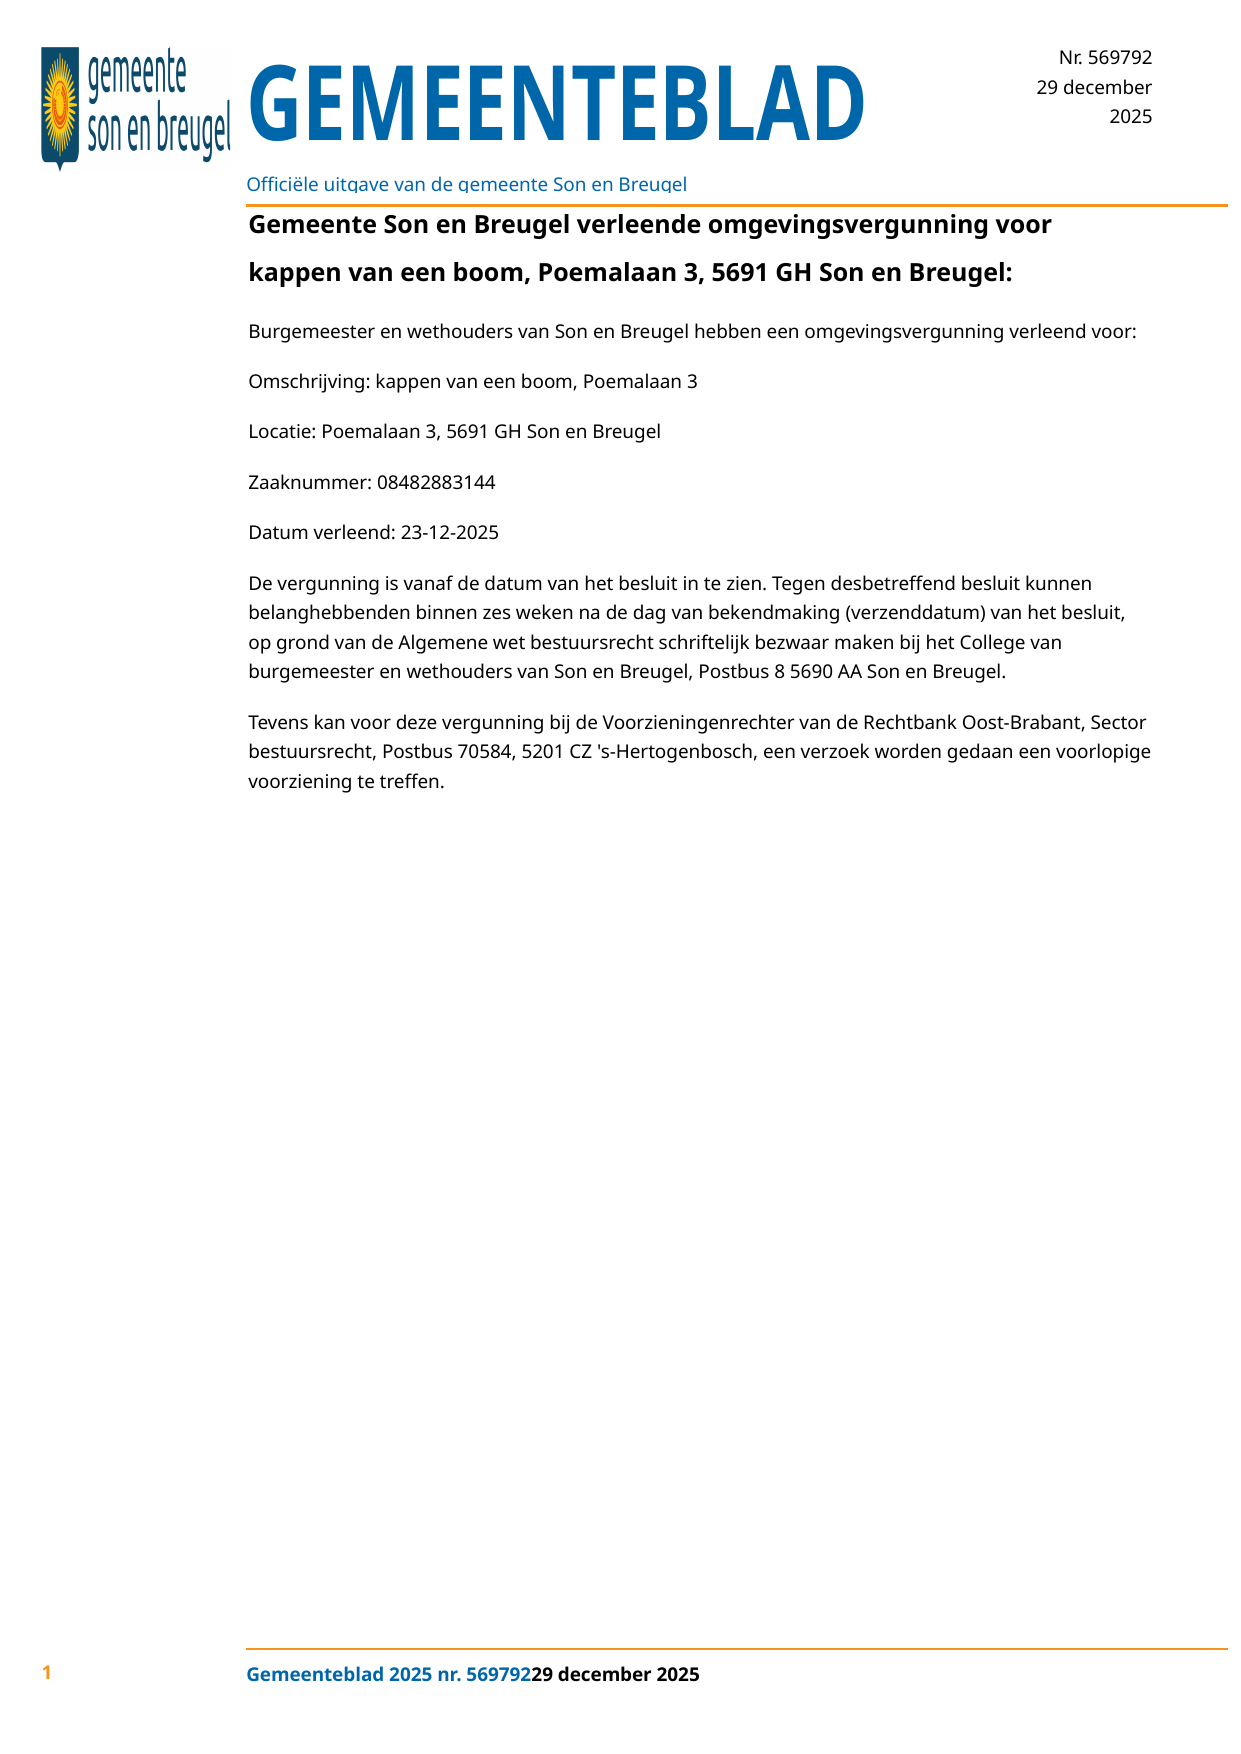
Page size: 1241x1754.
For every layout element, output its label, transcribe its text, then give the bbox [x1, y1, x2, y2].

text Datum verleend: 23-12-2025 [248, 519, 1152, 545]
text Burgemeester en wethouders van Son en Breugel hebben een omgevingsvergunning verleend voor: [248, 318, 1152, 344]
text Tevens kan voor deze vergunning bij de Voorzieningenrechter van de Rechtbank Oost-Brabant, Sector bestuursrecht, Postbus 70584, 5201 CZ 's-Hertogenbosch, een verzoek worden gedaan een voorlopige voorziening te treffen. [248, 709, 1152, 794]
text Omschrijving: kappen van een boom, Poemalaan 3 [248, 368, 1152, 394]
picture [41, 47, 231, 172]
text Locatie: Poemalaan 3, 5691 GH Son en Breugel [248, 419, 1152, 444]
text Zaaknummer: 08482883144 [248, 469, 1152, 495]
text Gemeente Son en Breugel verleende omgevingsvergunning voor kappen van een boom, Poemalaan 3, 5691 GH Son en Breugel: [248, 207, 1152, 288]
text De vergunning is vanaf de datum van het besluit in te zien. Tegen desbetreffend besluit kunnen belanghebbenden binnen zes weken na de dag van bekendmaking (verzenddatum) van het besluit, op grond van de Algemene wet bestuursrecht schriftelijk bezwaar maken bij het College van burgemeester en wethouders van Son en Breugel, Postbus 8 5690 AA Son en Breugel. [248, 570, 1152, 684]
